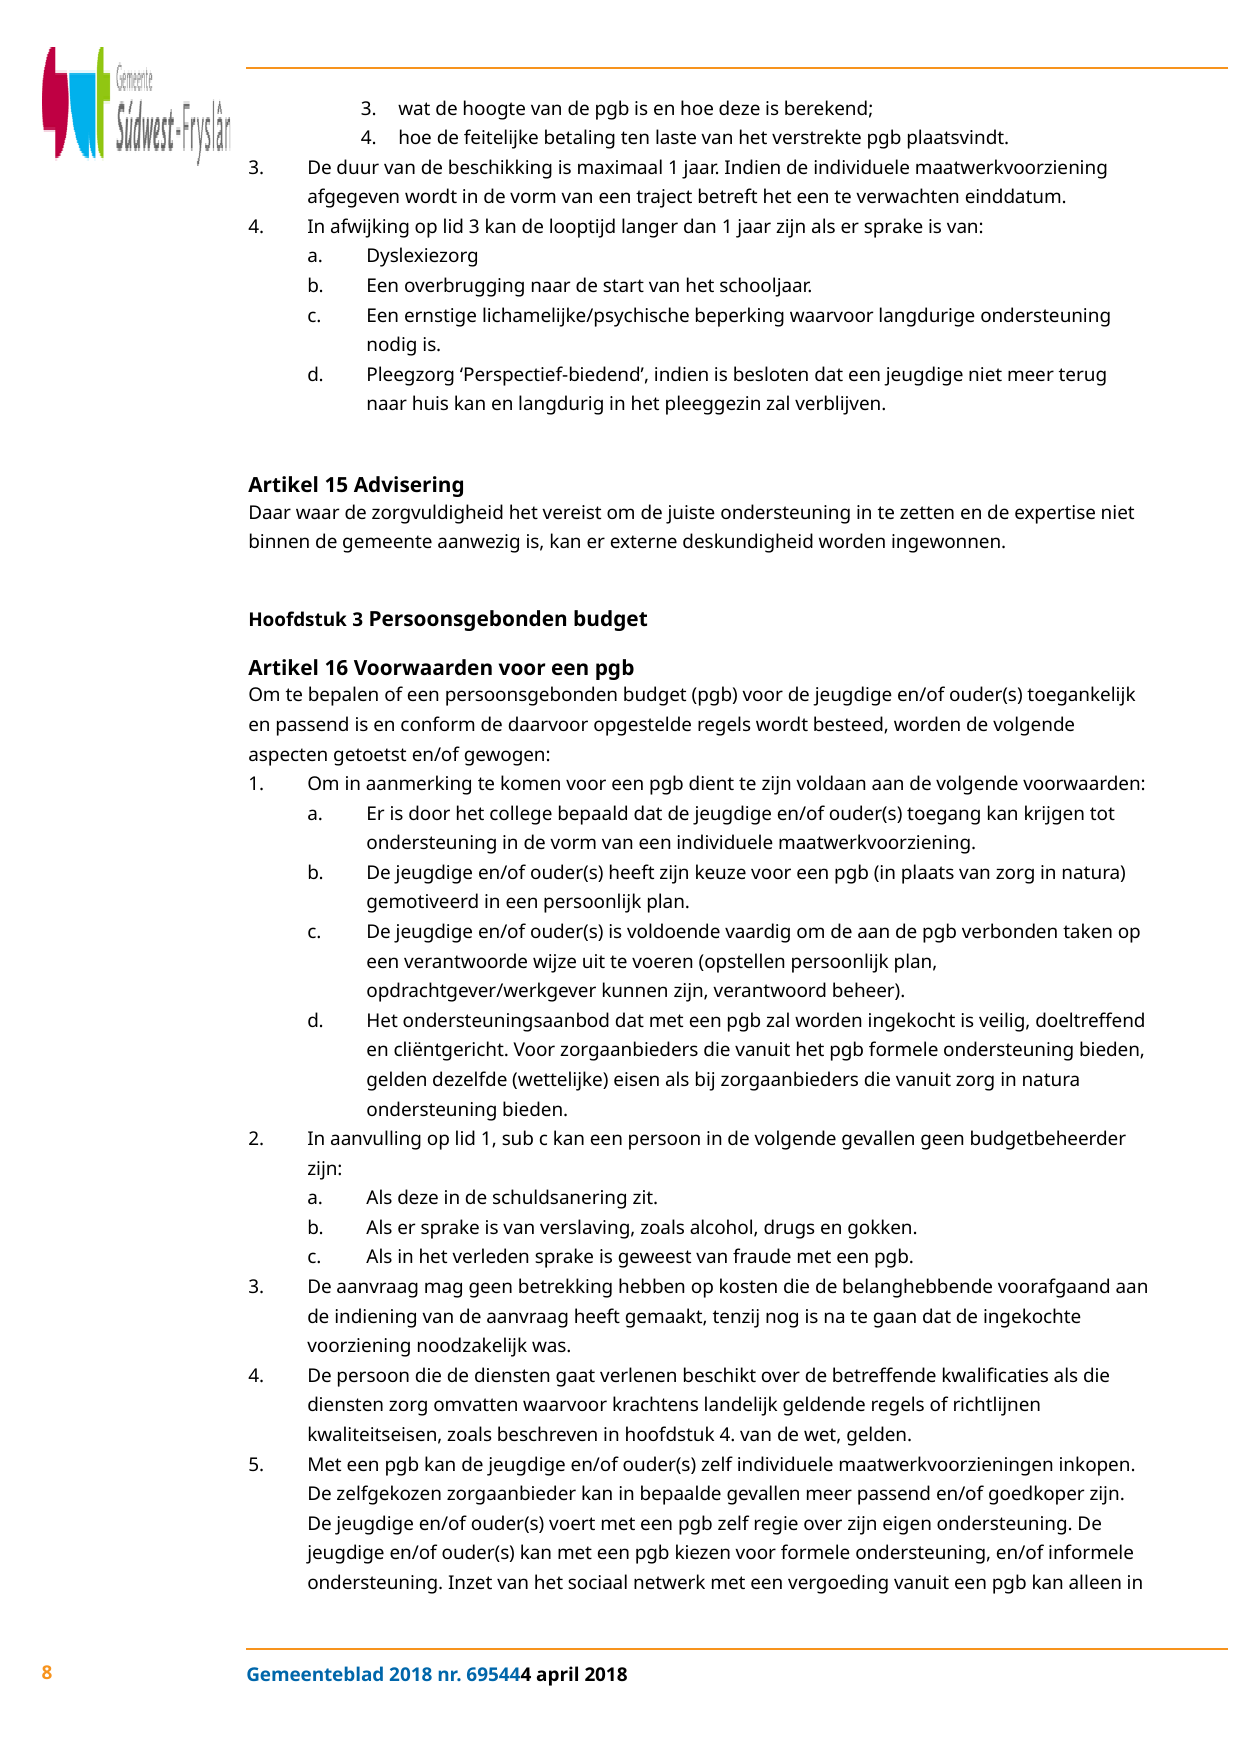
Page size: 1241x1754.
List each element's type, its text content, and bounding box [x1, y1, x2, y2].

list De jeugdige en/of ouder(s) is voldoende vaardig om de aan de pgb verbonden taken op een verantwoorde wijze uit te voeren (opstellen persoonlijk plan, opdrachtgever/werkgever kunnen zijn, verantwoord beheer). [307, 918, 1152, 1003]
list Er is door het college bepaald dat de jeugdige en/of ouder(s) toegang kan krijgen tot ondersteuning in de vorm van een individuele maatwerkvoorziening. [307, 800, 1152, 855]
list Als in het verleden sprake is geweest van fraude met een pgb. [307, 1244, 1152, 1269]
list Als deze in de schuldsanering zit. [307, 1184, 1152, 1210]
text Daar waar de zorgvuldigheid het vereist om de juiste ondersteuning in te zetten en de expertise niet binnen de gemeente aanwezig is, kan er externe deskundigheid worden ingewonnen. [248, 499, 1152, 554]
list In aanvulling op lid 1, sub c kan een persoon in de volgende gevallen geen budgetbeheerder zijn: [248, 1125, 1152, 1181]
list Als er sprake is van verslaving, zoals alcohol, drugs en gokken. [307, 1214, 1152, 1240]
text Artikel 16 Voorwaarden voor een pgb [248, 653, 1152, 682]
list Om in aanmerking te komen voor een pgb dient te zijn voldaan aan de volgende voorwaarden: [248, 770, 1152, 796]
list wat de hoogte van de pgb is en hoe deze is berekend; [361, 95, 1152, 121]
text Artikel 15 Advisering [248, 471, 1152, 499]
list De duur van de beschikking is maximaal 1 jaar. Indien de individuele maatwerkvoorziening afgegeven wordt in de vorm van een traject betreft het een te verwachten einddatum. [248, 154, 1152, 209]
text Hoofdstuk 3 Persoonsgebonden budget [248, 604, 1152, 632]
list De aanvraag mag geen betrekking hebben op kosten die de belanghebbende voorafgaand aan de indiening van de aanvraag heeft gemaakt, tenzij nog is na te gaan dat de ingekochte voorziening noodzakelijk was. [248, 1273, 1152, 1358]
picture [41, 47, 231, 172]
list Een ernstige lichamelijke/psychische beperking waarvoor langdurige ondersteuning nodig is. [307, 302, 1152, 357]
list Het ondersteuningsaanbod dat met een pgb zal worden ingekocht is veilig, doeltreffend en cliëntgericht. Voor zorgaanbieders die vanuit het pgb formele ondersteuning bieden, gelden dezelfde (wettelijke) eisen als bij zorgaanbieders die vanuit zorg in natura ondersteuning bieden. [307, 1007, 1152, 1121]
list In afwijking op lid 3 kan de looptijd langer dan 1 jaar zijn als er sprake is van: [248, 213, 1152, 239]
list Pleegzorg ‘Perspectief-biedend’, indien is besloten dat een jeugdige niet meer terug naar huis kan en langdurig in het pleeggezin zal verblijven. [307, 361, 1152, 416]
list Dyslexiezorg [307, 243, 1152, 268]
list Een overbrugging naar de start van het schooljaar. [307, 272, 1152, 298]
list hoe de feitelijke betaling ten laste van het verstrekte pgb plaatsvindt. [361, 124, 1152, 150]
text Om te bepalen of een persoonsgebonden budget (pgb) voor de jeugdige en/of ouder(s) toegankelijk en passend is en conform de daarvoor opgestelde regels wordt besteed, worden de volgende aspecten getoetst en/of gewogen: [248, 682, 1152, 766]
list De jeugdige en/of ouder(s) heeft zijn keuze voor een pgb (in plaats van zorg in natura) gemotiveerd in een persoonlijk plan. [307, 859, 1152, 914]
list De persoon die de diensten gaat verlenen beschikt over de betreffende kwalificaties als die diensten zorg omvatten waarvoor krachtens landelijk geldende regels of richtlijnen kwaliteitseisen, zoals beschreven in hoofdstuk 4. van de wet, gelden. [248, 1362, 1152, 1447]
list Met een pgb kan de jeugdige en/of ouder(s) zelf individuele maatwerkvoorzieningen inkopen. De zelfgekozen zorgaanbieder kan in bepaalde gevallen meer passend en/of goedkoper zijn. De jeugdige en/of ouder(s) voert met een pgb zelf regie over zijn eigen ondersteuning. De jeugdige en/of ouder(s) kan met een pgb kiezen voor formele ondersteuning, en/of informele ondersteuning. Inzet van het sociaal netwerk met een vergoeding vanuit een pgb kan alleen in [248, 1451, 1152, 1595]
